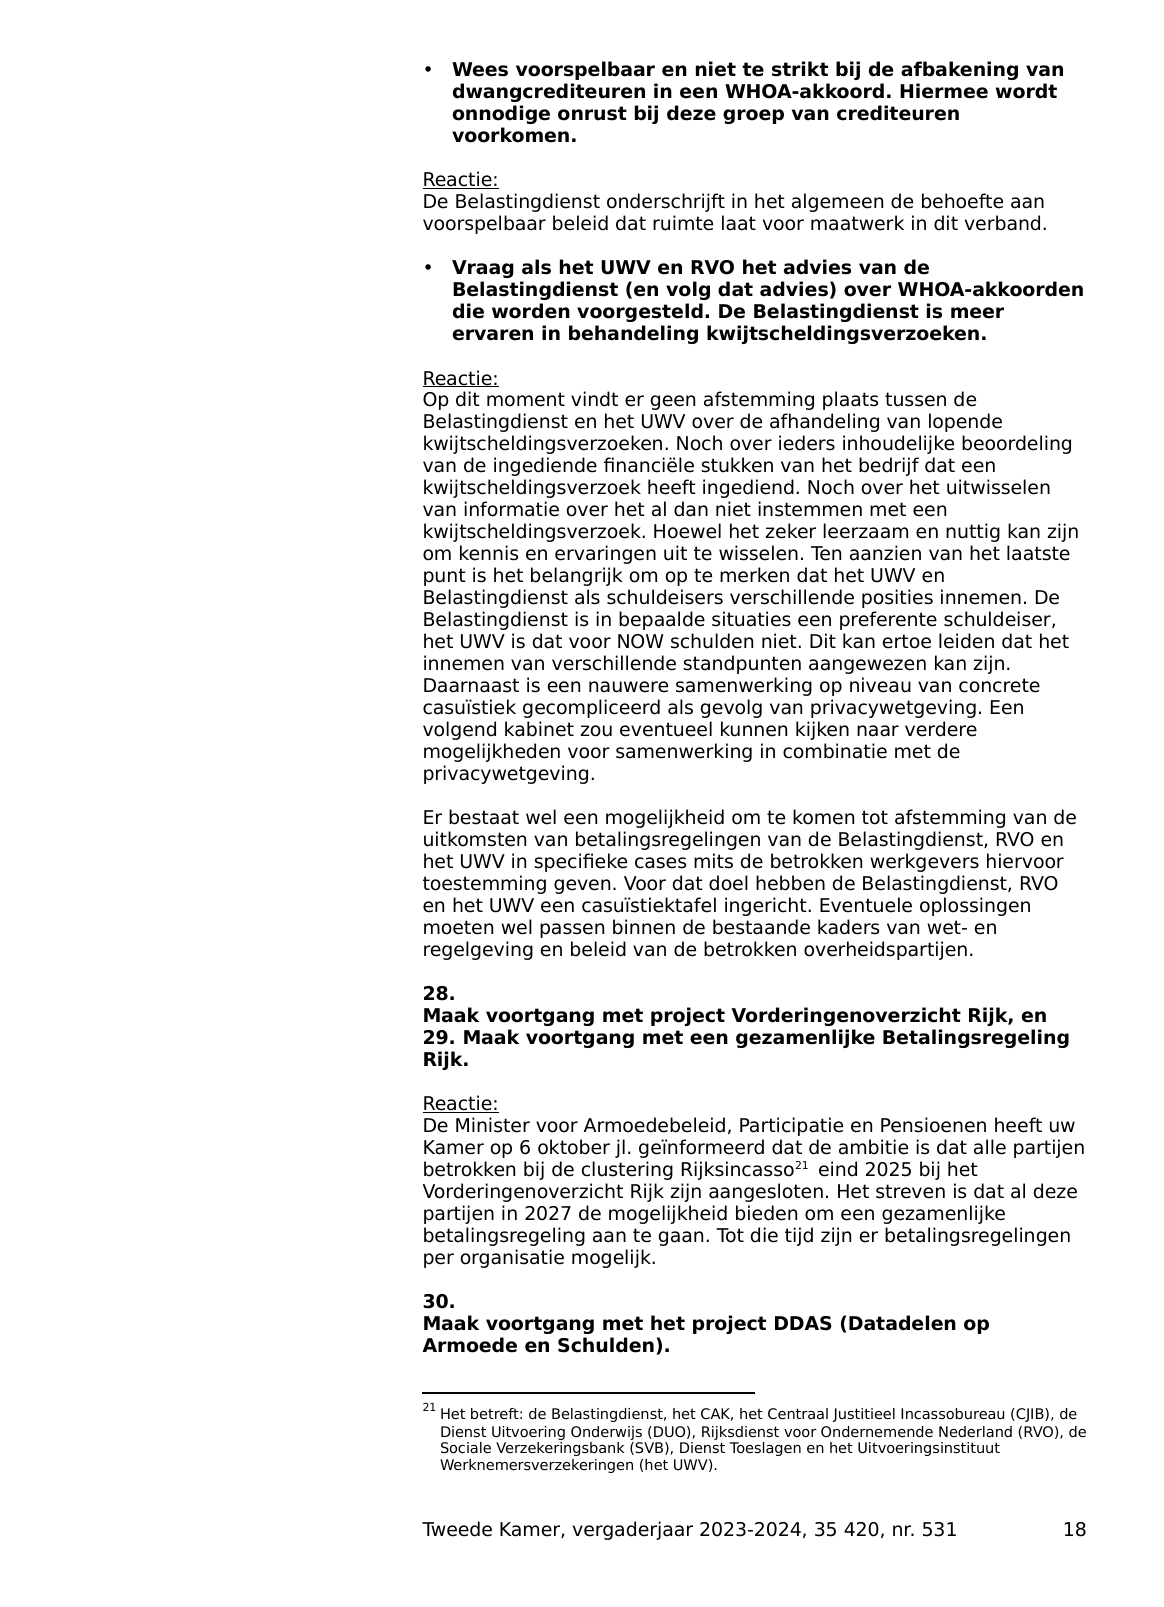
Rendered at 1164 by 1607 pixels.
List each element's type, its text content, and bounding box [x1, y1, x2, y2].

text 30. [422, 1291, 1087, 1313]
text Maak voortgang met project Vorderingenoverzicht Rijk, en 29. Maak voortgang met een gezamenlijke Betalingsregeling Rijk. [422, 1005, 1087, 1071]
text • Wees voorspelbaar en niet te strikt bij de afbakening van dwangcrediteuren in een WHOA-akkoord. Hiermee wordt onnodige onrust bij deze groep van crediteuren voorkomen. [422, 59, 1087, 147]
text Reactie: [422, 1093, 1087, 1115]
text De Minister voor Armoedebeleid, Participatie en Pensioenen heeft uw Kamer op 6 oktober jl. geïnformeerd dat de ambitie is dat alle partijen betrokken bij de clustering Rijksincasso eind 2025 bij het Vorderingenoverzicht Rijk zijn aangesloten. Het streven is dat al deze partijen in 2027 de mogelijkheid bieden om een gezamenlijke betalingsregeling aan te gaan. Tot die tijd zijn er betalingsregelingen per organisatie mogelijk. [422, 1115, 1087, 1269]
text Reactie: [422, 367, 1087, 389]
text 28. [422, 983, 1087, 1005]
text Er bestaat wel een mogelijkheid om te komen tot afstemming van de uitkomsten van betalingsregelingen van de Belastingdienst, RVO en het UWV in specifieke cases mits de betrokken werkgevers hiervoor toestemming geven. Voor dat doel hebben de Belastingdienst, RVO en het UWV een casuïstiektafel ingericht. Eventuele oplossingen moeten wel passen binnen de bestaande kaders van wet- en regelgeving en beleid van de betrokken overheidspartijen. [422, 807, 1087, 961]
text • Vraag als het UWV en RVO het advies van de Belastingdienst (en volg dat advies) over WHOA-akkoorden die worden voorgesteld. De Belastingdienst is meer ervaren in behandeling kwijtscheldingsverzoeken. [422, 257, 1087, 345]
text Het betreft: de Belastingdienst, het CAK, het Centraal Justitieel Incassobureau (CJIB), de Dienst Uitvoering Onderwijs (DUO), Rijksdienst voor Ondernemende Nederland (RVO), de Sociale Verzekeringsbank (SVB), Dienst Toeslagen en het Uitvoeringsinstituut Werknemersverzekeringen (het UWV). [422, 1402, 1087, 1474]
text Op dit moment vindt er geen afstemming plaats tussen de Belastingdienst en het UWV over de afhandeling van lopende kwijtscheldingsverzoeken. Noch over ieders inhoudelijke beoordeling van de ingediende financiële stukken van het bedrijf dat een kwijtscheldingsverzoek heeft ingediend. Noch over het uitwisselen van informatie over het al dan niet instemmen met een kwijtscheldingsverzoek. Hoewel het zeker leerzaam en nuttig kan zijn om kennis en ervaringen uit te wisselen. Ten aanzien van het laatste punt is het belangrijk om op te merken dat het UWV en Belastingdienst als schuldeisers verschillende posities innemen. De Belastingdienst is in bepaalde situaties een preferente schuldeiser, het UWV is dat voor NOW schulden niet. Dit kan ertoe leiden dat het innemen van verschillende standpunten aangewezen kan zijn. Daarnaast is een nauwere samenwerking op niveau van concrete casuïstiek gecompliceerd als gevolg van privacywetgeving. Een volgend kabinet zou eventueel kunnen kijken naar verdere mogelijkheden voor samenwerking in combinatie met de privacywetgeving. [422, 389, 1087, 785]
text Maak voortgang met het project DDAS (Datadelen op Armoede en Schulden). [422, 1313, 1087, 1357]
text De Belastingdienst onderschrijft in het algemeen de behoefte aan voorspelbaar beleid dat ruimte laat voor maatwerk in dit verband. [422, 191, 1087, 235]
text Reactie: [422, 169, 1087, 191]
